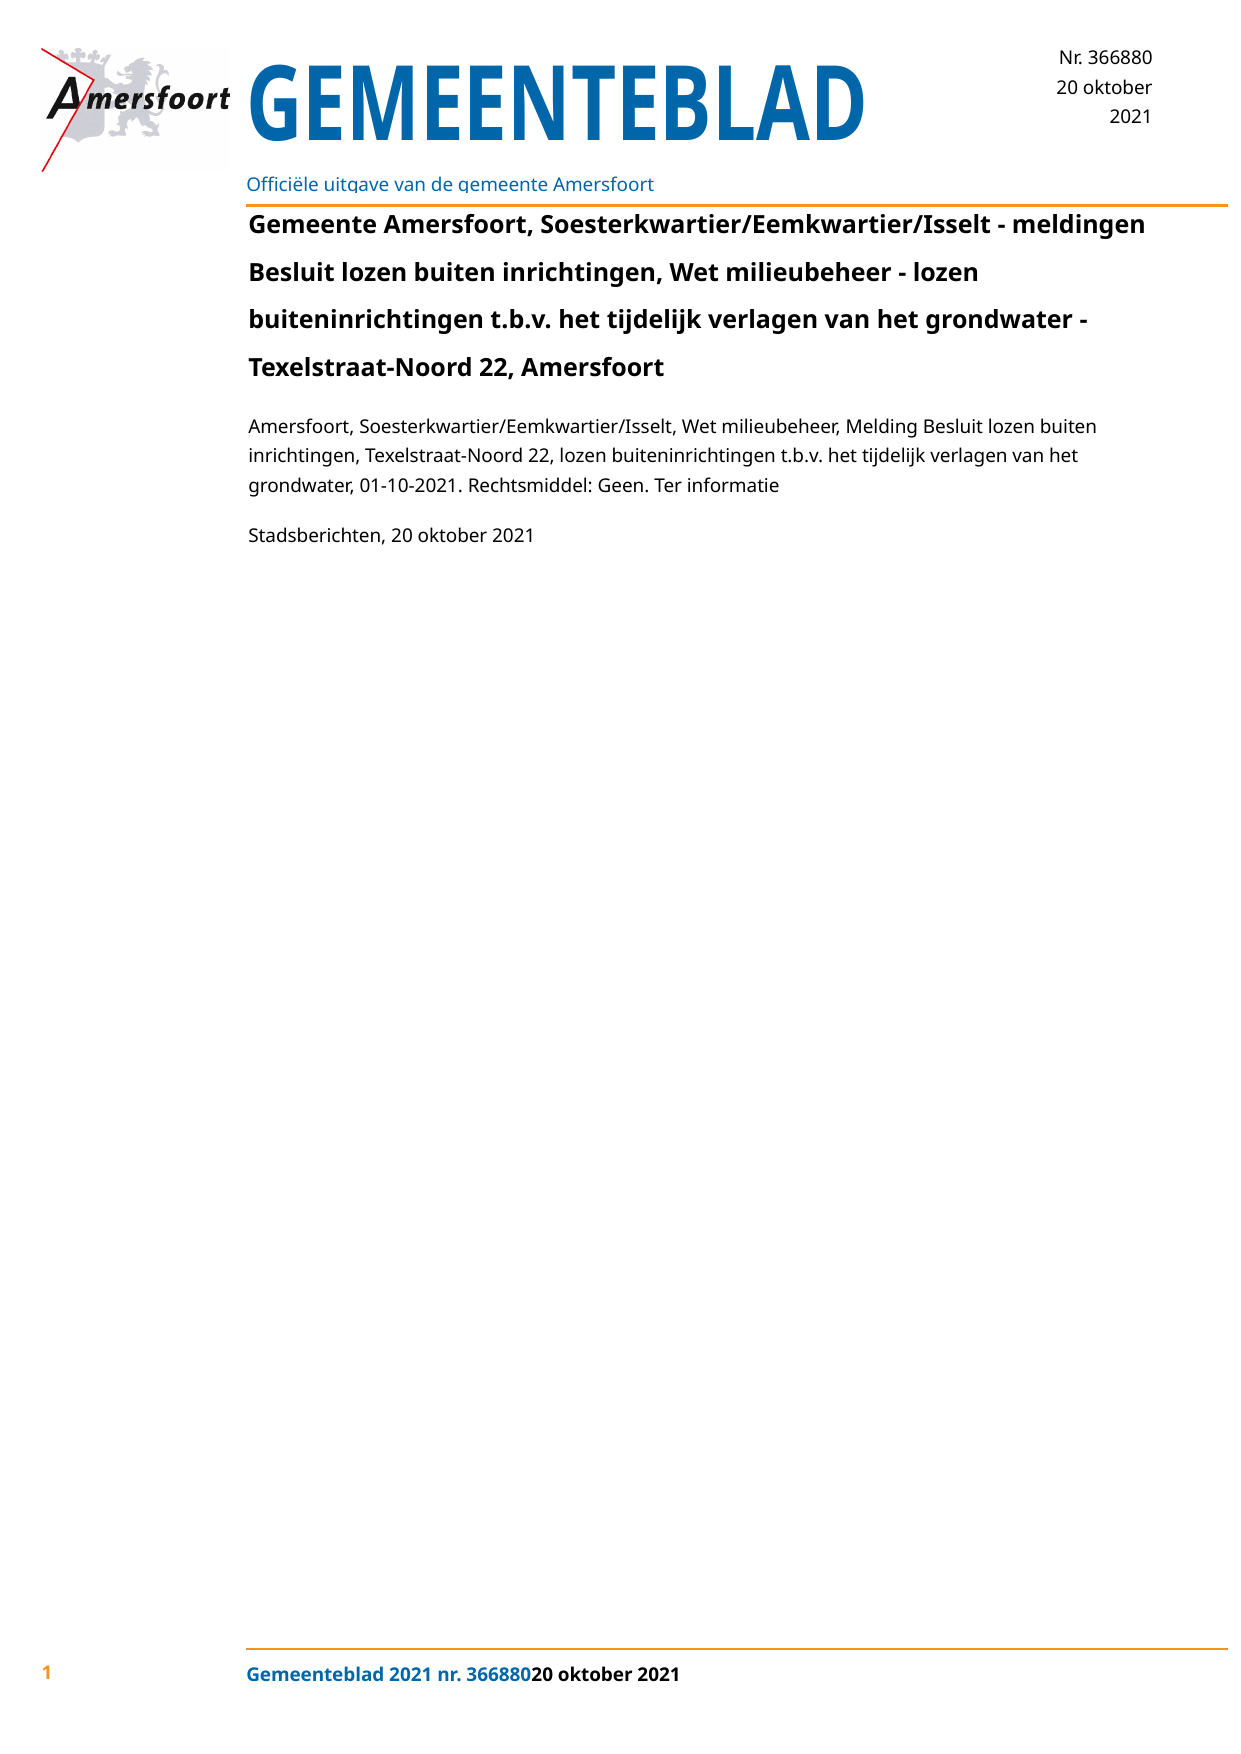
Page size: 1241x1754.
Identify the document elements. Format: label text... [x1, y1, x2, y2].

picture [41, 47, 231, 172]
text Amersfoort, Soesterkwartier/Eemkwartier/Isselt, Wet milieubeheer, Melding Besluit lozen buiten inrichtingen, Texelstraat-Noord 22, lozen buiteninrichtingen t.b.v. het tijdelijk verlagen van het grondwater, 01-10-2021. Rechtsmiddel: Geen. Ter informatie [248, 413, 1152, 498]
text Stadsberichten, 20 oktober 2021 [248, 523, 1152, 548]
text Gemeente Amersfoort, Soesterkwartier/Eemkwartier/Isselt - meldingen Besluit lozen buiten inrichtingen, Wet milieubeheer - lozen buiteninrichtingen t.b.v. het tijdelijk verlagen van het grondwater - Texelstraat-Noord 22, Amersfoort [248, 207, 1152, 384]
